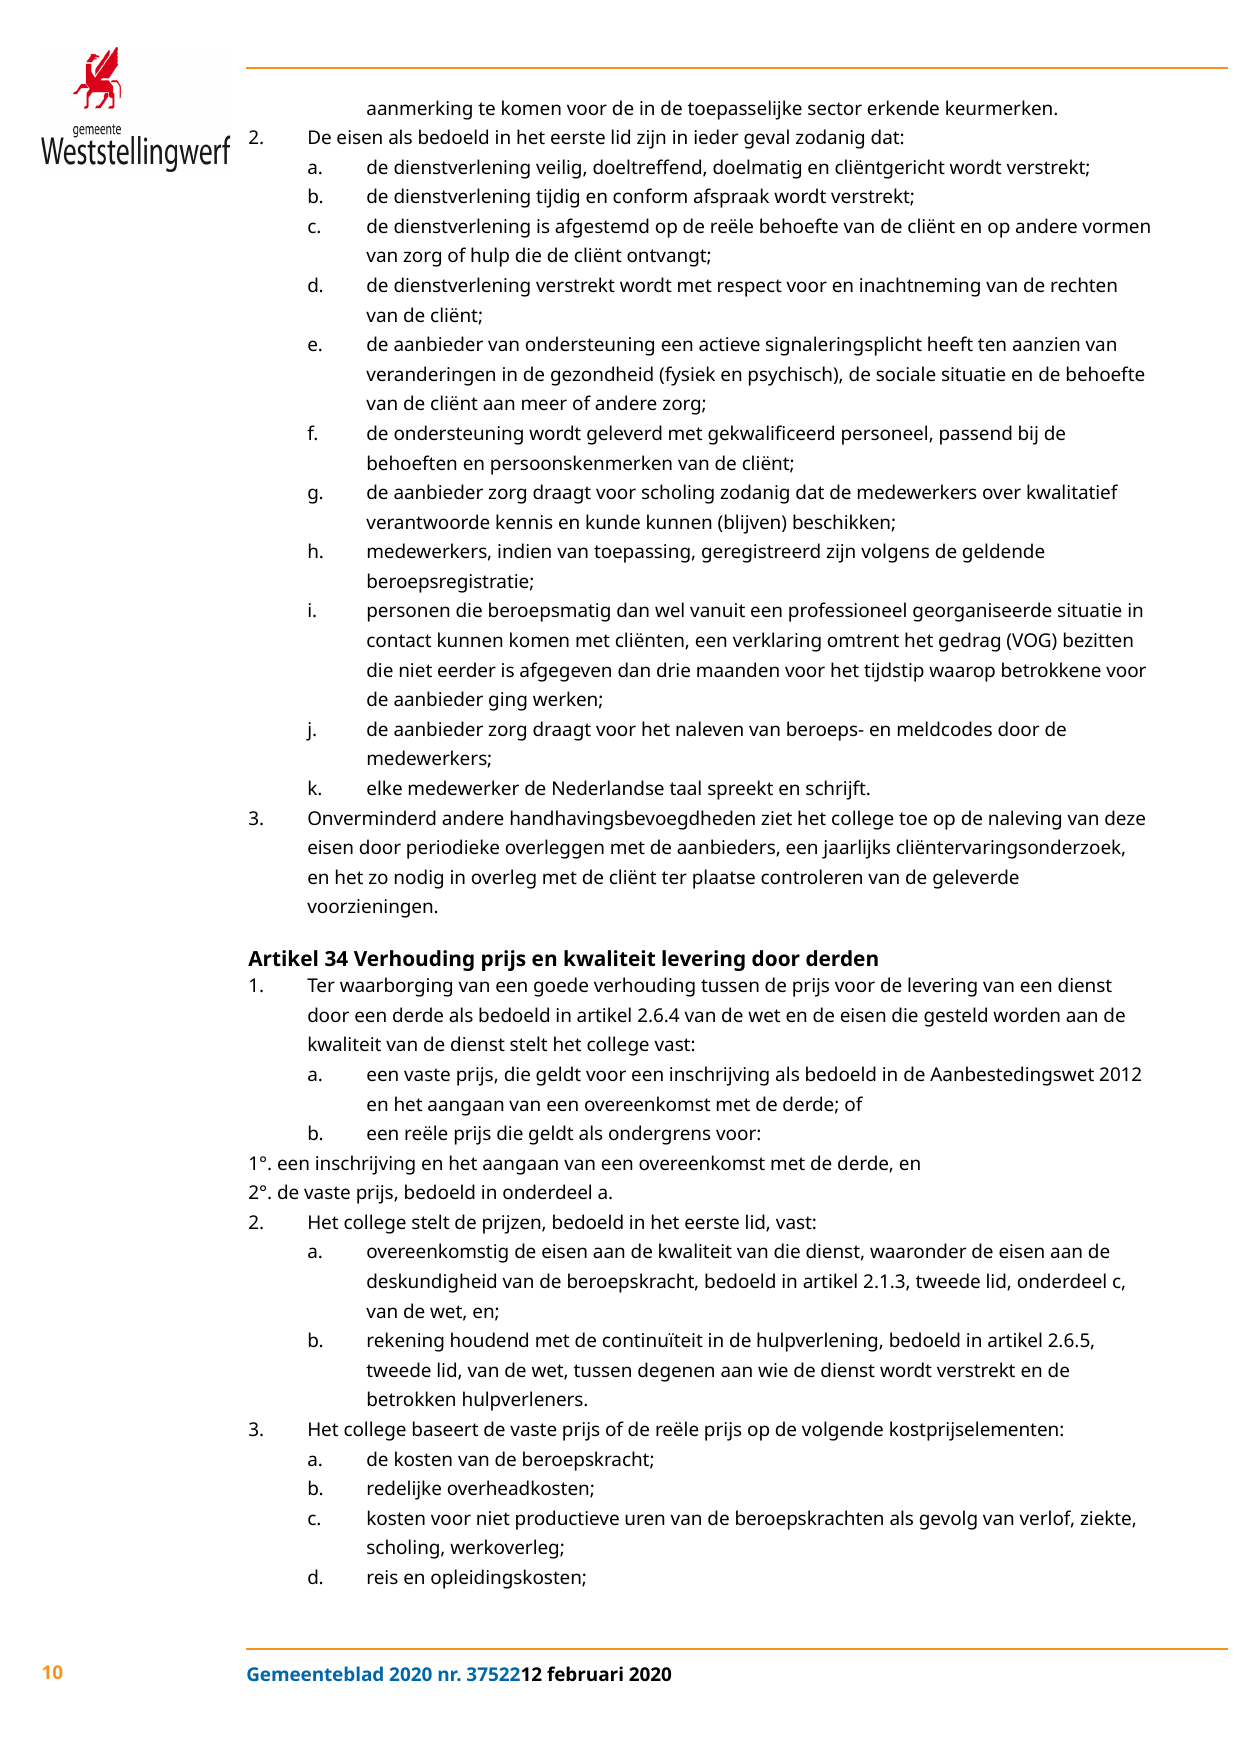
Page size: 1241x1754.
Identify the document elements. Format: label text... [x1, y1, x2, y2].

list de dienstverlening is afgestemd op de reële behoefte van de cliënt en op andere vormen van zorg of hulp die de cliënt ontvangt; [307, 213, 1152, 268]
list een reële prijs die geldt als ondergrens voor: [307, 1120, 1152, 1146]
list de ondersteuning wordt geleverd met gekwalificeerd personeel, passend bij de behoeften en persoonskenmerken van de cliënt; [307, 420, 1152, 476]
list rekening houdend met de continuïteit in de hulpverlening, bedoeld in artikel 2.6.5, tweede lid, van de wet, tussen degenen aan wie de dienst wordt verstrekt en de betrokken hulpverleners. [307, 1327, 1152, 1412]
list de dienstverlening verstrekt wordt met respect voor en inachtneming van de rechten van de cliënt; [307, 272, 1152, 328]
list elke medewerker de Nederlandse taal spreekt en schrijft. [307, 775, 1152, 801]
list overeenkomstig de eisen aan de kwaliteit van die dienst, waaronder de eisen aan de deskundigheid van de beroepskracht, bedoeld in artikel 2.1.3, tweede lid, onderdeel c, van de wet, en; [307, 1239, 1152, 1323]
list de aanbieder van ondersteuning een actieve signaleringsplicht heeft ten aanzien van veranderingen in de gezondheid (fysiek en psychisch), de sociale situatie en de behoefte van de cliënt aan meer of andere zorg; [307, 331, 1152, 416]
text Artikel 34 Verhouding prijs en kwaliteit levering door derden [248, 944, 1152, 972]
list redelijke overheadkosten; [307, 1475, 1152, 1501]
text 1°. een inschrijving en het aangaan van een overeenkomst met de derde, en [248, 1150, 1152, 1176]
list aanmerking te komen voor de in de toepasselijke sector erkende keurmerken. [307, 95, 1152, 121]
list De eisen als bedoeld in het eerste lid zijn in ieder geval zodanig dat: [248, 124, 1152, 150]
text 2°. de vaste prijs, bedoeld in onderdeel a. [248, 1179, 1152, 1205]
list de aanbieder zorg draagt voor scholing zodanig dat de medewerkers over kwalitatief verantwoorde kennis en kunde kunnen (blijven) beschikken; [307, 479, 1152, 535]
list reis en opleidingskosten; [307, 1564, 1152, 1590]
list de kosten van de beroepskracht; [307, 1446, 1152, 1471]
list de dienstverlening veilig, doeltreffend, doelmatig en cliëntgericht wordt verstrekt; [307, 154, 1152, 180]
picture [41, 47, 231, 172]
list de dienstverlening tijdig en conform afspraak wordt verstrekt; [307, 183, 1152, 209]
list personen die beroepsmatig dan wel vanuit een professioneel georganiseerde situatie in contact kunnen komen met cliënten, een verklaring omtrent het gedrag (VOG) bezitten die niet eerder is afgegeven dan drie maanden voor het tijdstip waarop betrokkene voor de aanbieder ging werken; [307, 598, 1152, 712]
list kosten voor niet productieve uren van de beroepskrachten als gevolg van verlof, ziekte, scholing, werkoverleg; [307, 1505, 1152, 1560]
list Het college baseert de vaste prijs of de reële prijs op de volgende kostprijselementen: [248, 1416, 1152, 1442]
list de aanbieder zorg draagt voor het naleven van beroeps- en meldcodes door de medewerkers; [307, 716, 1152, 771]
list Ter waarborging van een goede verhouding tussen de prijs voor de levering van een dienst door een derde als bedoeld in artikel 2.6.4 van de wet en de eisen die gesteld worden aan de kwaliteit van de dienst stelt het college vast: [248, 972, 1152, 1057]
list een vaste prijs, die geldt voor een inschrijving als bedoeld in de Aanbestedingswet 2012 en het aangaan van een overeenkomst met de derde; of [307, 1061, 1152, 1116]
list Onverminderd andere handhavingsbevoegdheden ziet het college toe op de naleving van deze eisen door periodieke overleggen met de aanbieders, een jaarlijks cliëntervaringsonderzoek, en het zo nodig in overleg met de cliënt ter plaatse controleren van de geleverde voorzieningen. [248, 805, 1152, 919]
list Het college stelt de prijzen, bedoeld in het eerste lid, vast: [248, 1209, 1152, 1235]
list medewerkers, indien van toepassing, geregistreerd zijn volgens de geldende beroepsregistratie; [307, 538, 1152, 594]
